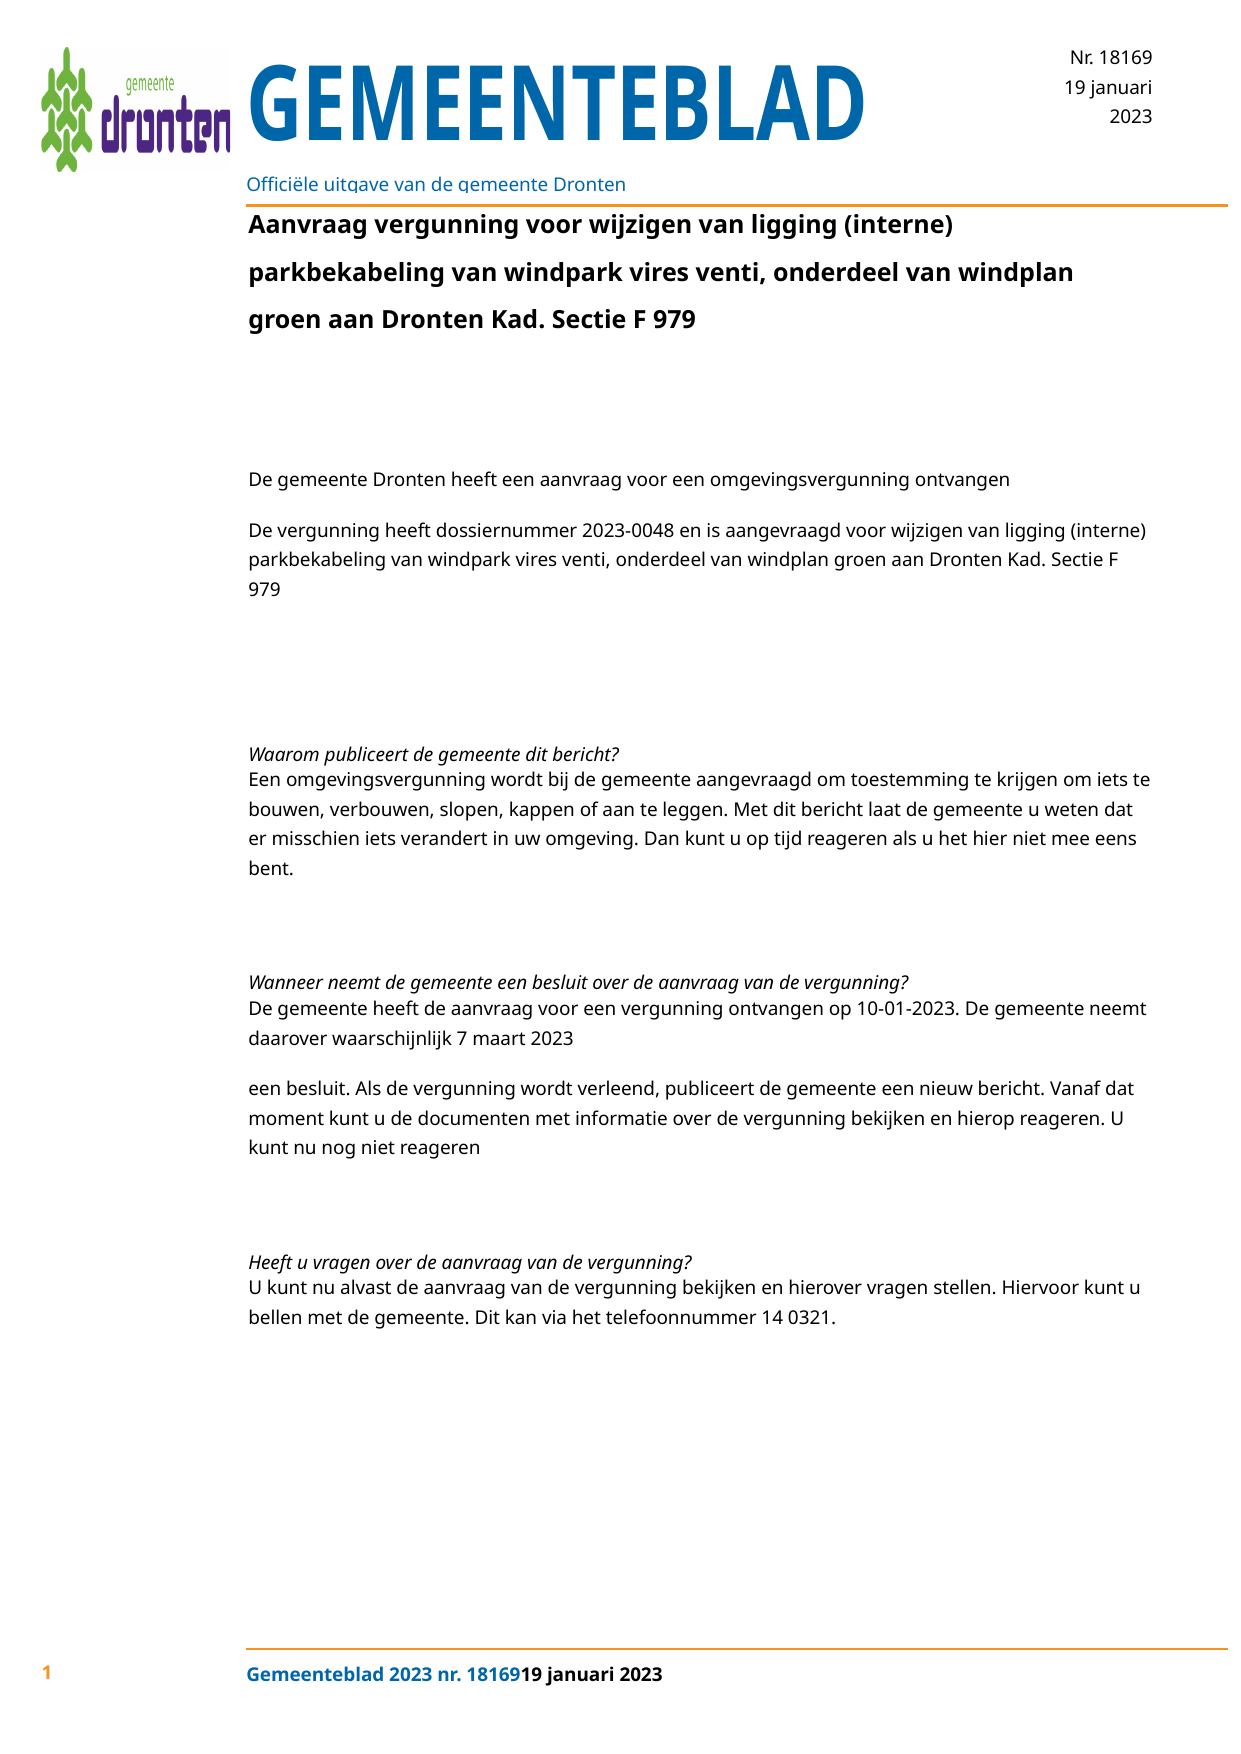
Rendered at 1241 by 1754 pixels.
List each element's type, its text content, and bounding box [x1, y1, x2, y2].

text Een omgevingsvergunning wordt bij de gemeente aangevraagd om toestemming te krijgen om iets te bouwen, verbouwen, slopen, kappen of aan te leggen. Met dit bericht laat de gemeente u weten dat er misschien iets verandert in uw omgeving. Dan kunt u op tijd reageren als u het hier niet mee eens bent. [248, 766, 1152, 881]
text Wanneer neemt de gemeente een besluit over de aanvraag van de vergunning? [248, 969, 1152, 995]
text Heeft u vragen over de aanvraag van de vergunning? [248, 1249, 1152, 1274]
text een besluit. Als de vergunning wordt verleend, publiceert de gemeente een nieuw bericht. Vanaf dat moment kunt u de documenten met informatie over de vergunning bekijken en hierop reageren. U kunt nu nog niet reageren [248, 1075, 1152, 1160]
text De gemeente Dronten heeft een aanvraag voor een omgevingsvergunning ontvangen [248, 466, 1152, 492]
text De vergunning heeft dossiernummer 2023-0048 en is aangevraagd voor wijzigen van ligging (interne) parkbekabeling van windpark vires venti, onderdeel van windplan groen aan Dronten Kad. Sectie F 979 [248, 517, 1152, 602]
text Waarom publiceert de gemeente dit bericht? [248, 741, 1152, 766]
text De gemeente heeft de aanvraag voor een vergunning ontvangen op 10-01-2023. De gemeente neemt daarover waarschijnlijk 7 maart 2023 [248, 995, 1152, 1051]
text U kunt nu alvast de aanvraag van de vergunning bekijken en hierover vragen stellen. Hiervoor kunt u bellen met de gemeente. Dit kan via het telefoonnummer 14 0321. [248, 1274, 1152, 1330]
text Aanvraag vergunning voor wijzigen van ligging (interne) parkbekabeling van windpark vires venti, onderdeel van windplan groen aan Dronten Kad. Sectie F 979 [248, 207, 1152, 336]
picture [41, 47, 231, 172]
